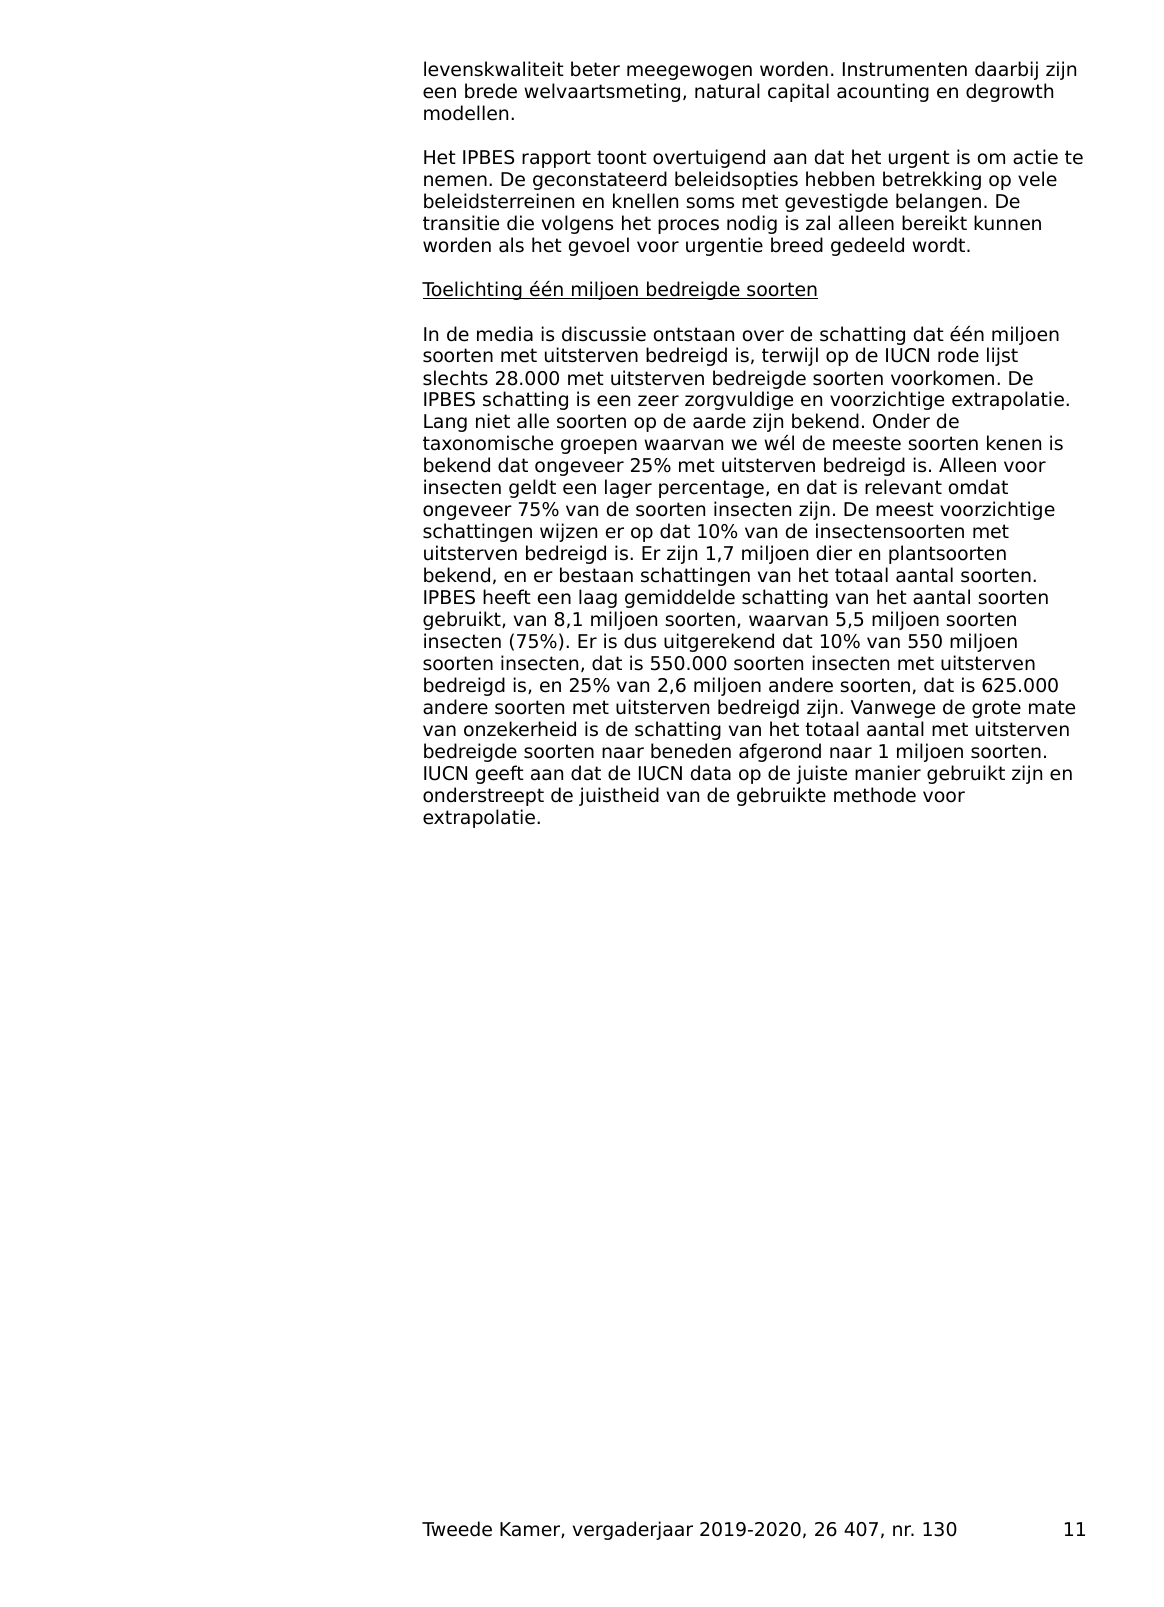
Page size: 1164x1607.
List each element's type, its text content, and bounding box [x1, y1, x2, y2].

text Het IPBES rapport toont overtuigend aan dat het urgent is om actie te nemen. De geconstateerd beleidsopties hebben betrekking op vele beleidsterreinen en knellen soms met gevestigde belangen. De transitie die volgens het proces nodig is zal alleen bereikt kunnen worden als het gevoel voor urgentie breed gedeeld wordt. [422, 147, 1087, 257]
text levenskwaliteit beter meegewogen worden. Instrumenten daarbij zijn een brede welvaartsmeting, natural capital acounting en degrowth modellen. [422, 59, 1087, 125]
text In de media is discussie ontstaan over de schatting dat één miljoen soorten met uitsterven bedreigd is, terwijl op de IUCN rode lijst slechts 28.000 met uitsterven bedreigde soorten voorkomen. De IPBES schatting is een zeer zorgvuldige en voorzichtige extrapolatie. Lang niet alle soorten op de aarde zijn bekend. Onder de taxonomische groepen waarvan we wél de meeste soorten kenen is bekend dat ongeveer 25% met uitsterven bedreigd is. Alleen voor insecten geldt een lager percentage, en dat is relevant omdat ongeveer 75% van de soorten insecten zijn. De meest voorzichtige schattingen wijzen er op dat 10% van de insectensoorten met uitsterven bedreigd is. Er zijn 1,7 miljoen dier en plantsoorten bekend, en er bestaan schattingen van het totaal aantal soorten. IPBES heeft een laag gemiddelde schatting van het aantal soorten gebruikt, van 8,1 miljoen soorten, waarvan 5,5 miljoen soorten insecten (75%). Er is dus uitgerekend dat 10% van 550 miljoen soorten insecten, dat is 550.000 soorten insecten met uitsterven bedreigd is, en 25% van 2,6 miljoen andere soorten, dat is 625.000 andere soorten met uitsterven bedreigd zijn. Vanwege de grote mate van onzekerheid is de schatting van het totaal aantal met uitsterven bedreigde soorten naar beneden afgerond naar 1 miljoen soorten. IUCN geeft aan dat de IUCN data op de juiste manier gebruikt zijn en onderstreept de juistheid van de gebruikte methode voor extrapolatie. [422, 323, 1087, 829]
subtitle Toelichting één miljoen bedreigde soorten [422, 279, 1087, 301]
